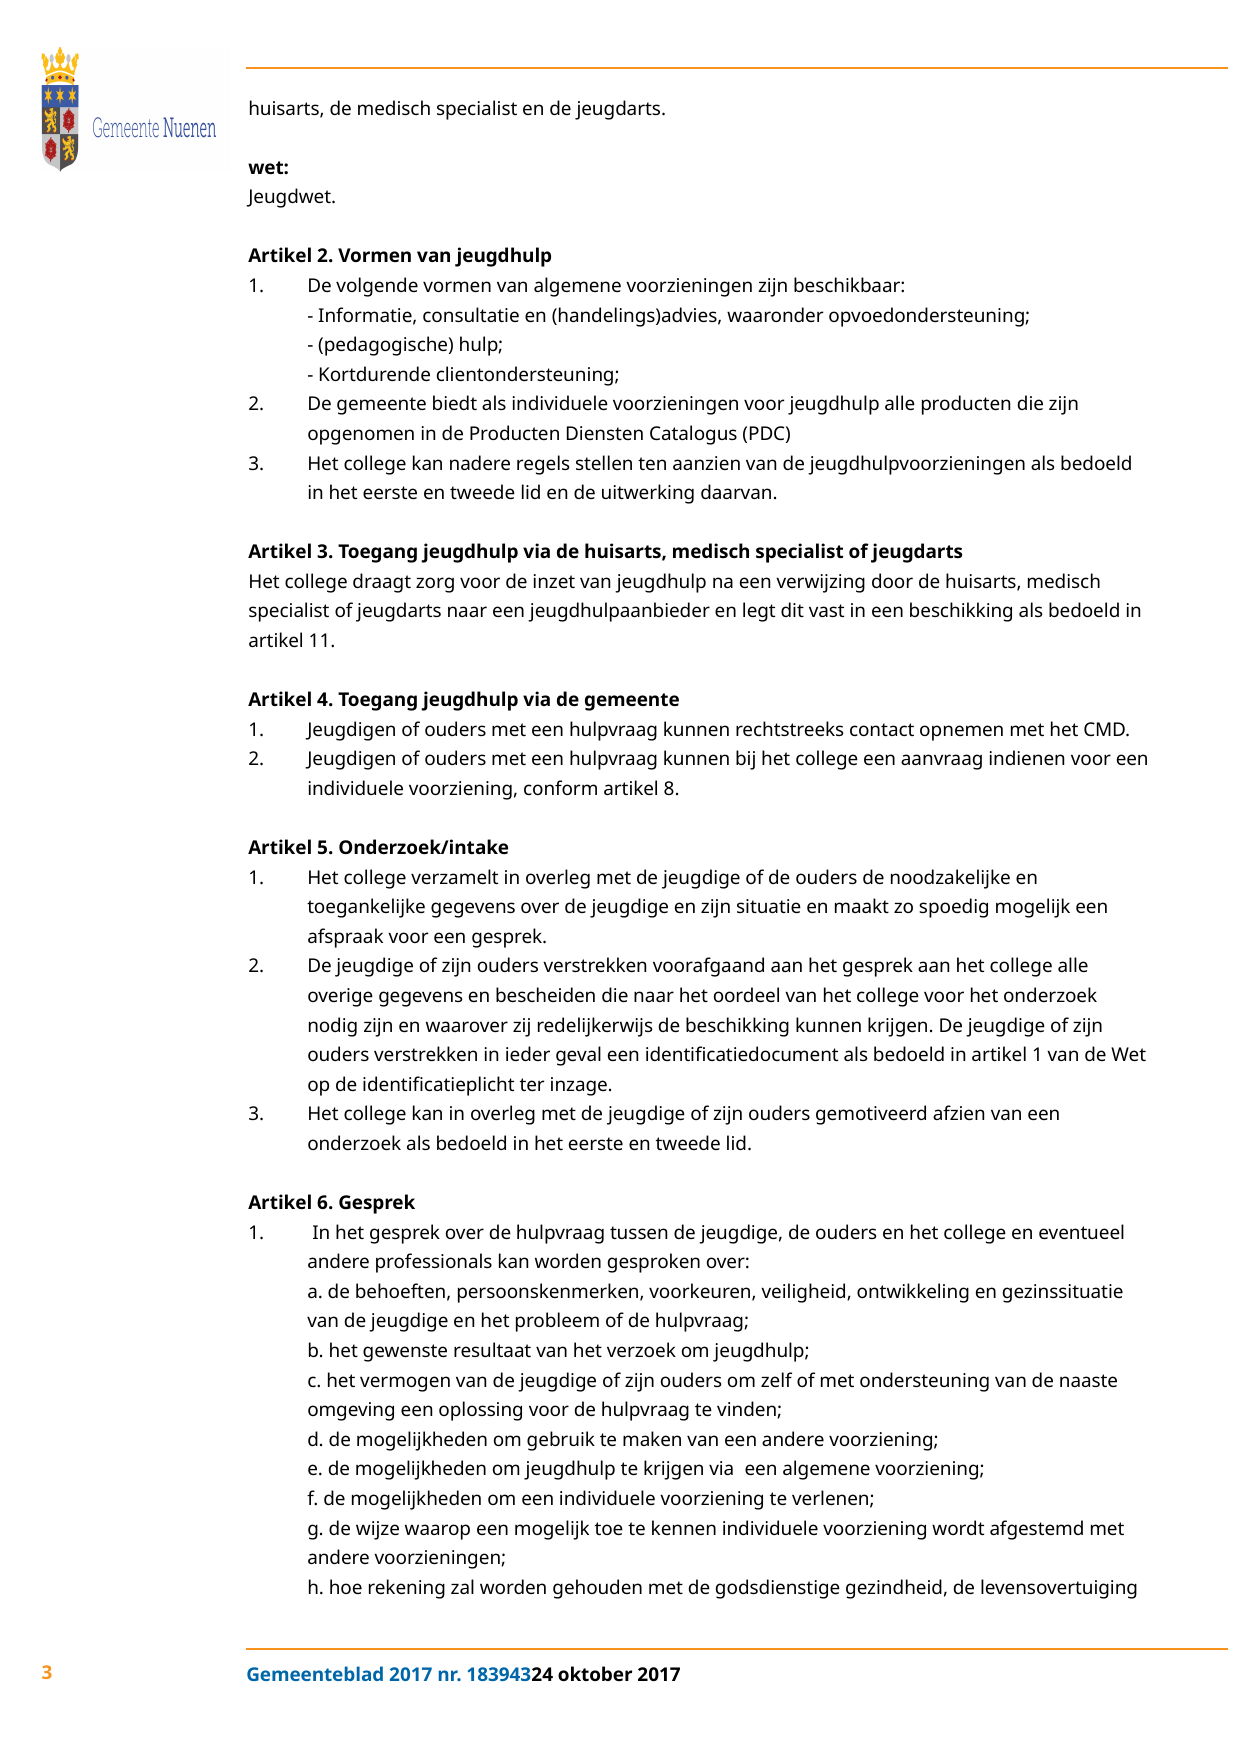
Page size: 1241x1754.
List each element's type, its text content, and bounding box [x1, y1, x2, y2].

text wet: [248, 154, 1152, 180]
list Het college kan in overleg met de jeugdige of zijn ouders gemotiveerd afzien van een onderzoek als bedoeld in het eerste en tweede lid. [248, 1101, 1152, 1156]
list - Informatie, consultatie en (handelings)advies, waaronder opvoedondersteuning; [248, 302, 1152, 328]
text Jeugdwet. [248, 183, 1152, 209]
text Artikel 2. Vormen van jeugdhulp [248, 243, 1152, 268]
list - (pedagogische) hulp; [248, 331, 1152, 357]
list Jeugdigen of ouders met een hulpvraag kunnen rechtstreeks contact opnemen met het CMD. [248, 716, 1152, 742]
list f. de mogelijkheden om een individuele voorziening te verlenen; [248, 1485, 1152, 1511]
text Artikel 3. Toegang jeugdhulp via de huisarts, medisch specialist of jeugdarts [248, 538, 1152, 564]
list - Kortdurende clientondersteuning; [248, 361, 1152, 387]
list b. het gewenste resultaat van het verzoek om jeugdhulp; [248, 1337, 1152, 1363]
list d. de mogelijkheden om gebruik te maken van een andere voorziening; [248, 1426, 1152, 1452]
list g. de wijze waarop een mogelijk toe te kennen individuele voorziening wordt afgestemd met andere voorzieningen; [248, 1515, 1152, 1570]
list h. hoe rekening zal worden gehouden met de godsdienstige gezindheid, de levensovertuiging [248, 1574, 1152, 1600]
text Artikel 5. Onderzoek/intake [248, 834, 1152, 860]
list De volgende vormen van algemene voorzieningen zijn beschikbaar: [248, 272, 1152, 298]
list In het gesprek over de hulpvraag tussen de jeugdige, de ouders en het college en eventueel andere professionals kan worden gesproken over: [248, 1219, 1152, 1274]
text Artikel 4. Toegang jeugdhulp via de gemeente [248, 686, 1152, 712]
list c. het vermogen van de jeugdige of zijn ouders om zelf of met ondersteuning van de naaste omgeving een oplossing voor de hulpvraag te vinden; [248, 1367, 1152, 1422]
list Jeugdigen of ouders met een hulpvraag kunnen bij het college een aanvraag indienen voor een individuele voorziening, conform artikel 8. [248, 746, 1152, 801]
list De gemeente biedt als individuele voorzieningen voor jeugdhulp alle producten die zijn opgenomen in de Producten Diensten Catalogus (PDC) [248, 391, 1152, 446]
list De jeugdige of zijn ouders verstrekken voorafgaand aan het gesprek aan het college alle overige gegevens en bescheiden die naar het oordeel van het college voor het onderzoek nodig zijn en waarover zij redelijkerwijs de beschikking kunnen krijgen. De jeugdige of zijn ouders verstrekken in ieder geval een identificatiedocument als bedoeld in artikel 1 van de Wet op de identificatieplicht ter inzage. [248, 953, 1152, 1097]
list e. de mogelijkheden om jeugdhulp te krijgen via een algemene voorziening; [248, 1456, 1152, 1481]
text Het college draagt zorg voor de inzet van jeugdhulp na een verwijzing door de huisarts, medisch specialist of jeugdarts naar een jeugdhulpaanbieder en legt dit vast in een beschikking als bedoeld in artikel 11. [248, 568, 1152, 653]
list a. de behoeften, persoonskenmerken, voorkeuren, veiligheid, ontwikkeling en gezinssituatie van de jeugdige en het probleem of de hulpvraag; [248, 1278, 1152, 1333]
text Artikel 6. Gesprek [248, 1189, 1152, 1215]
text huisarts, de medisch specialist en de jeugdarts. [248, 95, 1152, 121]
picture [41, 47, 231, 172]
list Het college verzamelt in overleg met de jeugdige of de ouders de noodzakelijke en toegankelijke gegevens over de jeugdige en zijn situatie en maakt zo spoedig mogelijk een afspraak voor een gesprek. [248, 864, 1152, 949]
list Het college kan nadere regels stellen ten aanzien van de jeugdhulpvoorzieningen als bedoeld in het eerste en tweede lid en de uitwerking daarvan. [248, 450, 1152, 505]
